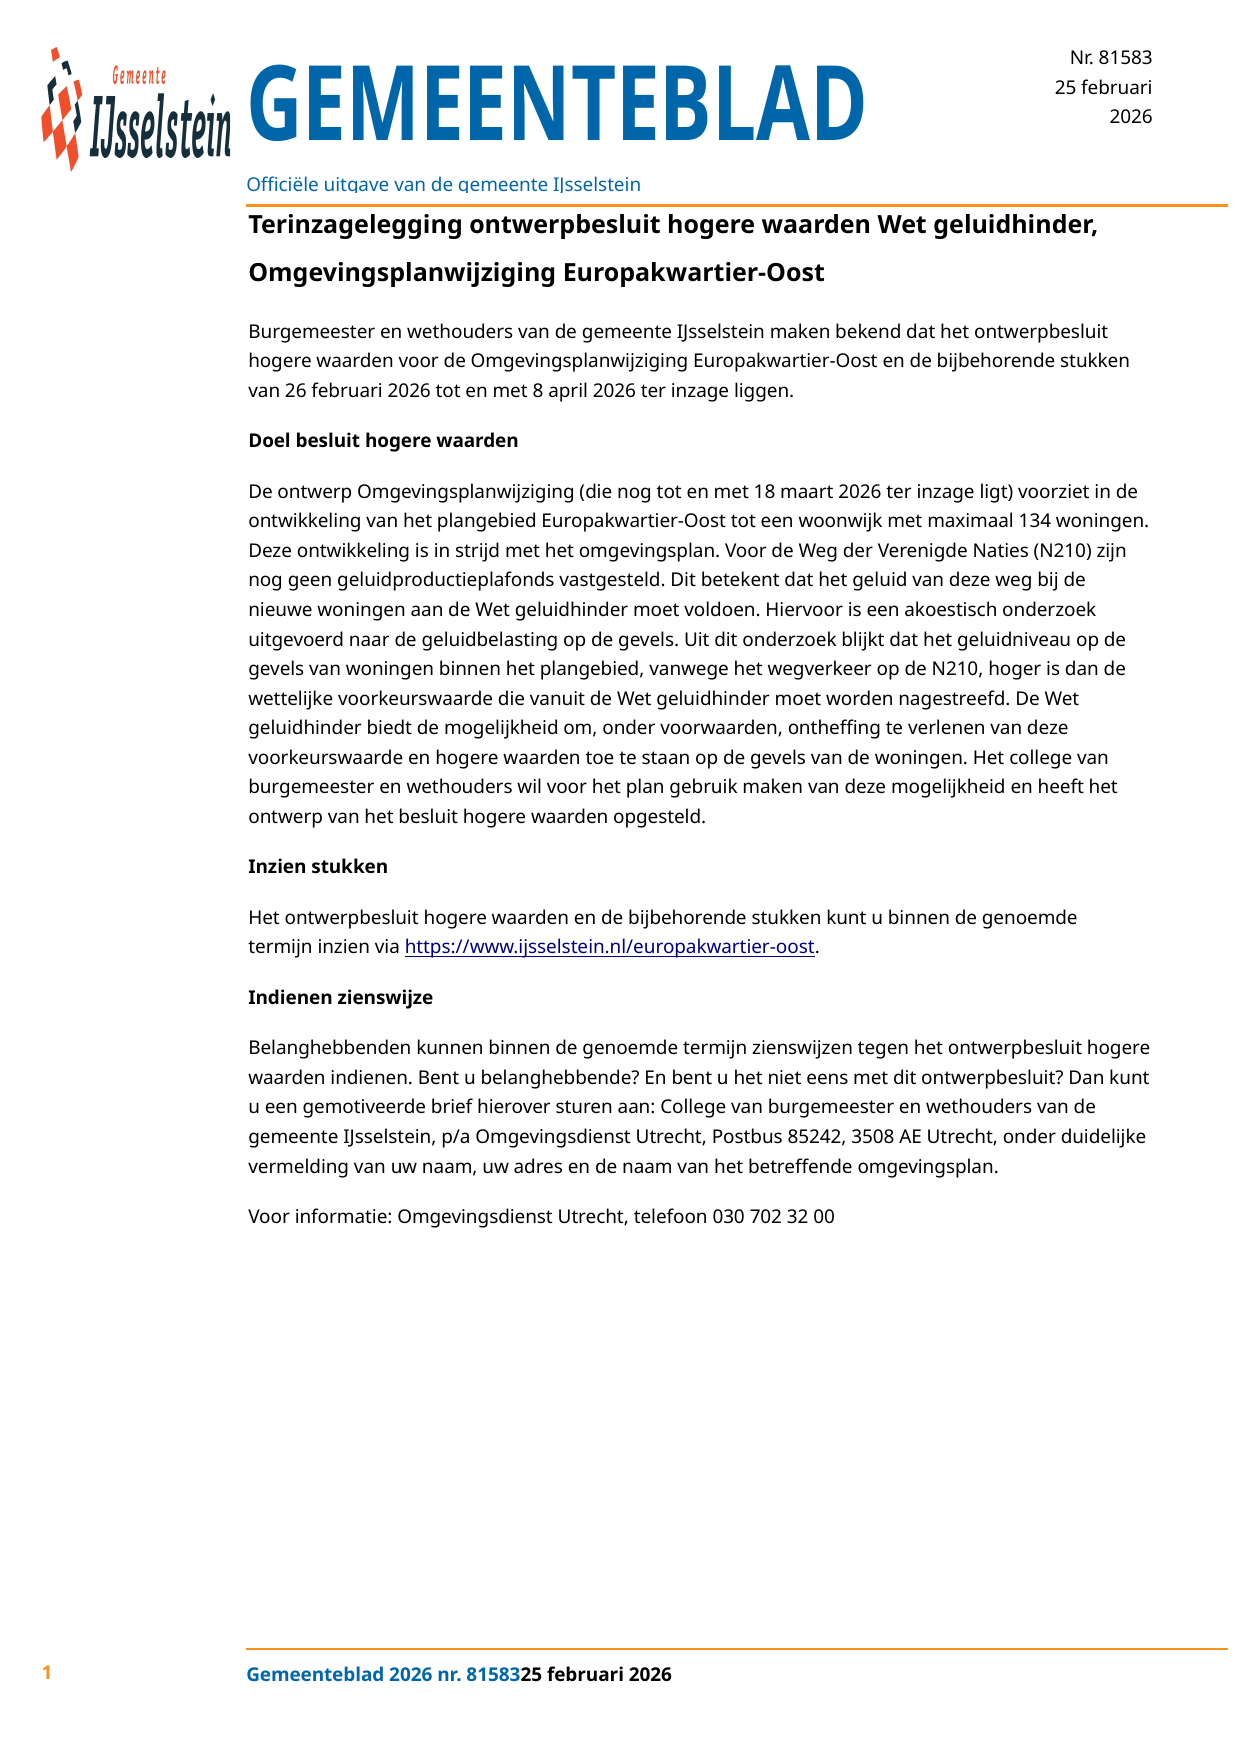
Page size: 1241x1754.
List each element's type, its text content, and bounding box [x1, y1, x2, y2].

text Inzien stukken [248, 854, 1152, 879]
text Doel besluit hogere waarden [248, 427, 1152, 453]
text Burgemeester en wethouders van de gemeente IJsselstein maken bekend dat het ontwerpbesluit hogere waarden voor de Omgevingsplanwijziging Europakwartier-Oost en de bijbehorende stukken van 26 februari 2026 tot en met 8 april 2026 ter inzage liggen. [248, 318, 1152, 403]
text Voor informatie: Omgevingsdienst Utrecht, telefoon 030 702 32 00 [248, 1203, 1152, 1229]
text Belanghebbenden kunnen binnen de genoemde termijn zienswijzen tegen het ontwerpbesluit hogere waarden indienen. Bent u belanghebbende? En bent u het niet eens met dit ontwerpbesluit? Dan kunt u een gemotiveerde brief hierover sturen aan: College van burgemeester en wethouders van de gemeente IJsselstein, p/a Omgevingsdienst Utrecht, Postbus 85242, 3508 AE Utrecht, onder duidelijke vermelding van uw naam, uw adres en de naam van het betreffende omgevingsplan. [248, 1034, 1152, 1179]
text De ontwerp Omgevingsplanwijziging (die nog tot en met 18 maart 2026 ter inzage ligt) voorziet in de ontwikkeling van het plangebied Europakwartier-Oost tot een woonwijk met maximaal 134 woningen. Deze ontwikkeling is in strijd met het omgevingsplan. Voor de Weg der Verenigde Naties (N210) zijn nog geen geluidproductieplafonds vastgesteld. Dit betekent dat het geluid van deze weg bij de nieuwe woningen aan de Wet geluidhinder moet voldoen. Hiervoor is een akoestisch onderzoek uitgevoerd naar de geluidbelasting op de gevels. Uit dit onderzoek blijkt dat het geluidniveau op de gevels van woningen binnen het plangebied, vanwege het wegverkeer op de N210, hoger is dan de wettelijke voorkeurswaarde die vanuit de Wet geluidhinder moet worden nagestreefd. De Wet geluidhinder biedt de mogelijkheid om, onder voorwaarden, ontheffing te verlenen van deze voorkeurswaarde en hogere waarden toe te staan op de gevels van de woningen. Het college van burgemeester en wethouders wil voor het plan gebruik maken van deze mogelijkheid en heeft het ontwerp van het besluit hogere waarden opgesteld. [248, 478, 1152, 829]
text Terinzagelegging ontwerpbesluit hogere waarden Wet geluidhinder, Omgevingsplanwijziging Europakwartier-Oost [248, 207, 1152, 288]
text Indienen zienswijze [248, 984, 1152, 1010]
text Het ontwerpbesluit hogere waarden en de bijbehorende stukken kunt u binnen de genoemde termijn inzien via https://www.ijsselstein.nl/europakwartier-oost. [248, 904, 1152, 959]
picture [41, 47, 231, 172]
